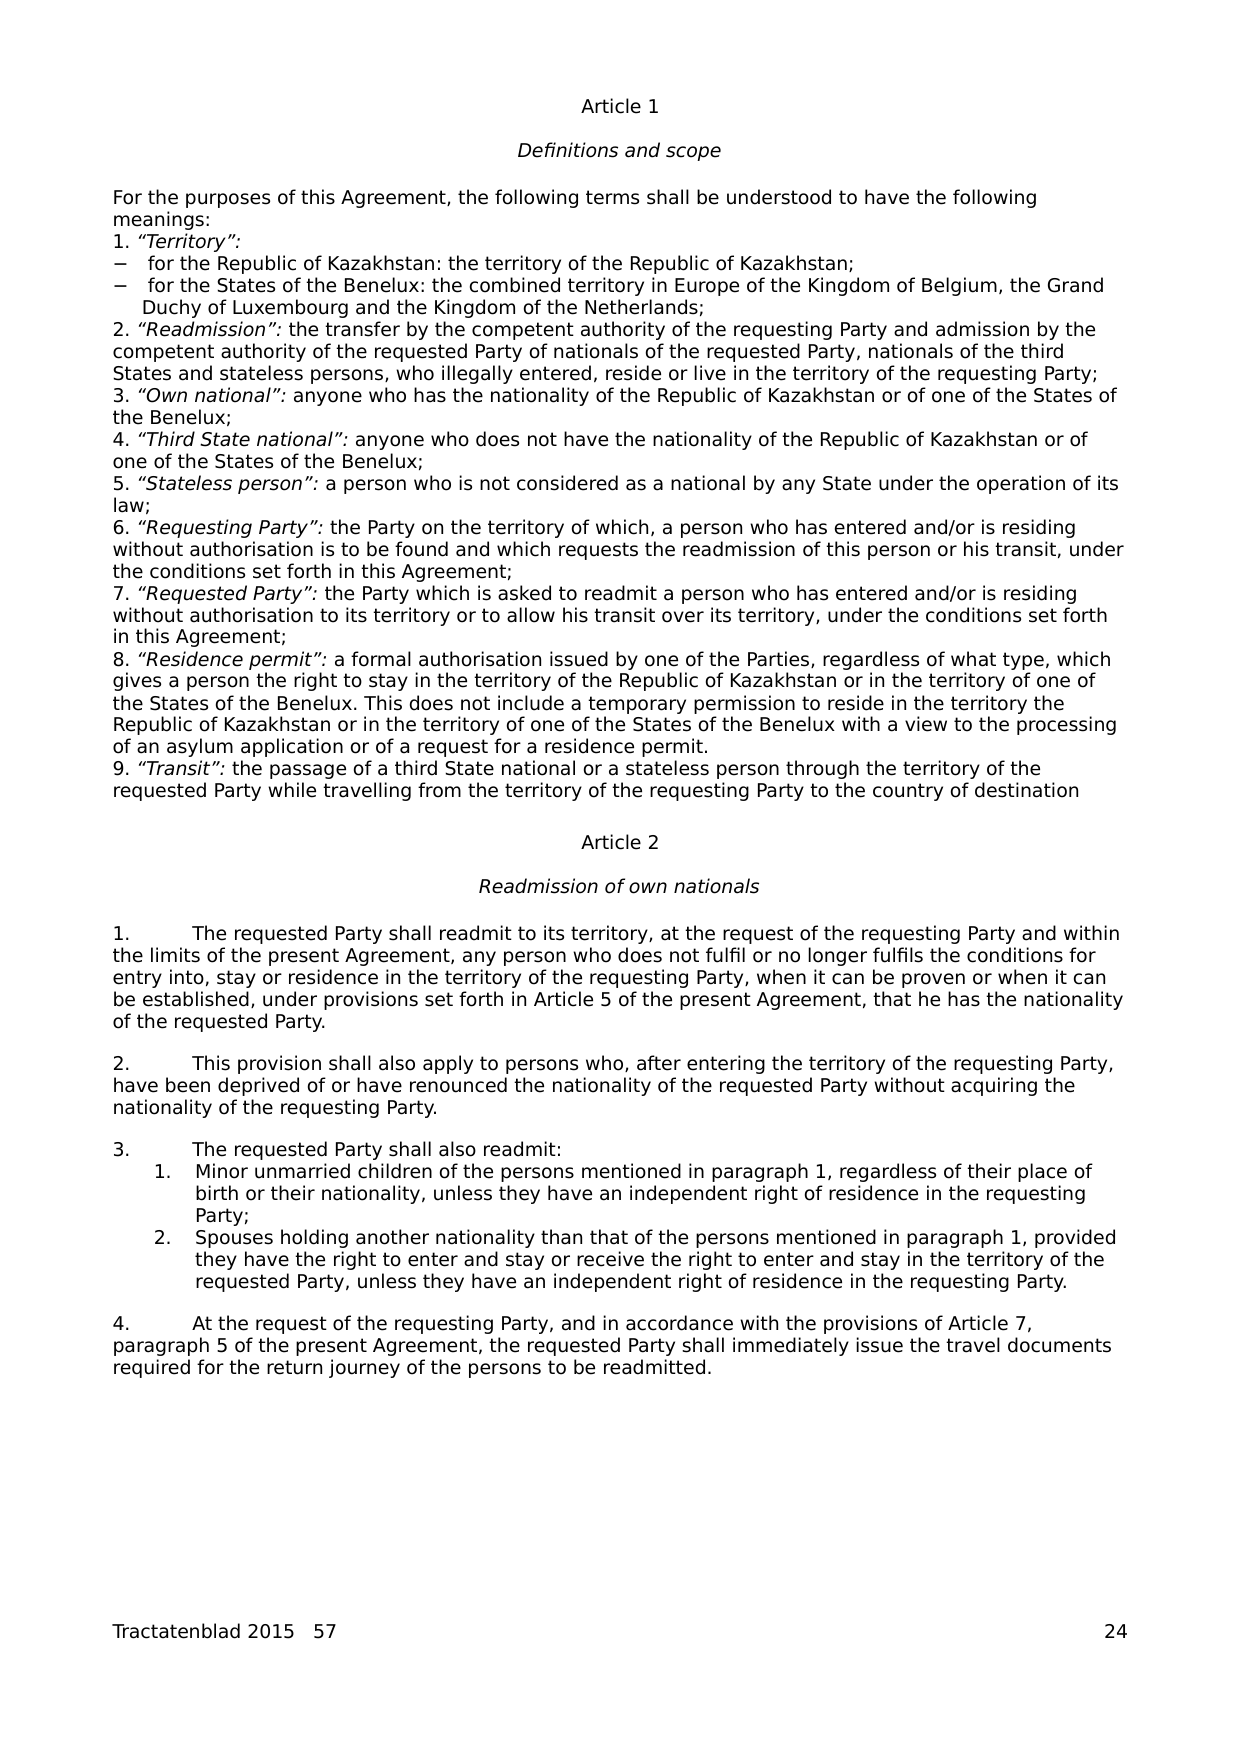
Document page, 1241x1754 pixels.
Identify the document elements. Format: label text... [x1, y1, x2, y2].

text 7. “Requested Party”: the Party which is asked to readmit a person who has entered and/or is residing without authorisation to its territory or to allow his transit over its territory, under the conditions set forth in this Agreement; [112, 582, 1128, 648]
text 4. At the request of the requesting Party, and in accordance with the provisions of Article 7, paragraph 5 of the present Agreement, the requested Party shall immediately issue the travel documents required for the return journey of the persons to be readmitted. [112, 1313, 1128, 1379]
text For the purposes of this Agreement, the following terms shall be understood to have the following meanings: [112, 187, 1128, 231]
text 1. The requested Party shall readmit to its territory, at the request of the requesting Party and within the limits of the present Agreement, any person who does not fulfil or no longer fulfils the conditions for entry into, stay or residence in the territory of the requesting Party, when it can be proven or when it can be established, under provisions set forth in Article 5 of the present Agreement, that he has the nationality of the requested Party. [112, 923, 1128, 1033]
text − for the Republic of Kazakhstan: the territory of the Republic of Kazakhstan; [112, 253, 1128, 275]
subtitle Article 2 Readmission of own nationals [112, 832, 1128, 898]
text 3. “Own national”: anyone who has the nationality of the Republic of Kazakhstan or of one of the States of the Benelux; [112, 385, 1128, 429]
text 9. “Transit”: the passage of a third State national or a stateless person through the territory of the requested Party while travelling from the territory of the requesting Party to the country of destination [112, 758, 1128, 802]
text 2. Spouses holding another nationality than that of the persons mentioned in paragraph 1, provided they have the right to enter and stay or receive the right to enter and stay in the territory of the requested Party, unless they have an independent right of residence in the requesting Party. [153, 1227, 1128, 1293]
text 2. This provision shall also apply to persons who, after entering the territory of the requesting Party, have been deprived of or have renounced the nationality of the requested Party without acquiring the nationality of the requesting Party. [112, 1053, 1128, 1119]
text 4. “Third State national”: anyone who does not have the nationality of the Republic of Kazakhstan or of one of the States of the Benelux; [112, 429, 1128, 473]
text 5. “Stateless person”: a person who is not considered as a national by any State under the operation of its law; [112, 473, 1128, 517]
text 1. “Territory”: [112, 231, 1128, 253]
text − for the States of the Benelux: the combined territory in Europe of the Kingdom of Belgium, the Grand Duchy of Luxembourg and the Kingdom of the Netherlands; [112, 275, 1128, 319]
text 1. Minor unmarried children of the persons mentioned in paragraph 1, regardless of their place of birth or their nationality, unless they have an independent right of residence in the requesting Party; [153, 1161, 1128, 1227]
text 2. “Readmission”: the transfer by the competent authority of the requesting Party and admission by the competent authority of the requested Party of nationals of the requested Party, nationals of the third States and stateless persons, who illegally entered, reside or live in the territory of the requesting Party; [112, 319, 1128, 385]
text 6. “Requesting Party”: the Party on the territory of which, a person who has entered and/or is residing without authorisation is to be found and which requests the readmission of this person or his transit, under the conditions set forth in this Agreement; [112, 517, 1128, 582]
text 8. “Residence permit”: a formal authorisation issued by one of the Parties, regardless of what type, which gives a person the right to stay in the territory of the Republic of Kazakhstan or in the territory of one of the States of the Benelux. This does not include a temporary permission to reside in the territory the Republic of Kazakhstan or in the territory of one of the States of the Benelux with a view to the processing of an asylum application or of a request for a residence permit. [112, 648, 1128, 758]
text 3. The requested Party shall also readmit: [112, 1139, 1128, 1161]
subtitle Article 1 Definitions and scope [112, 96, 1128, 162]
